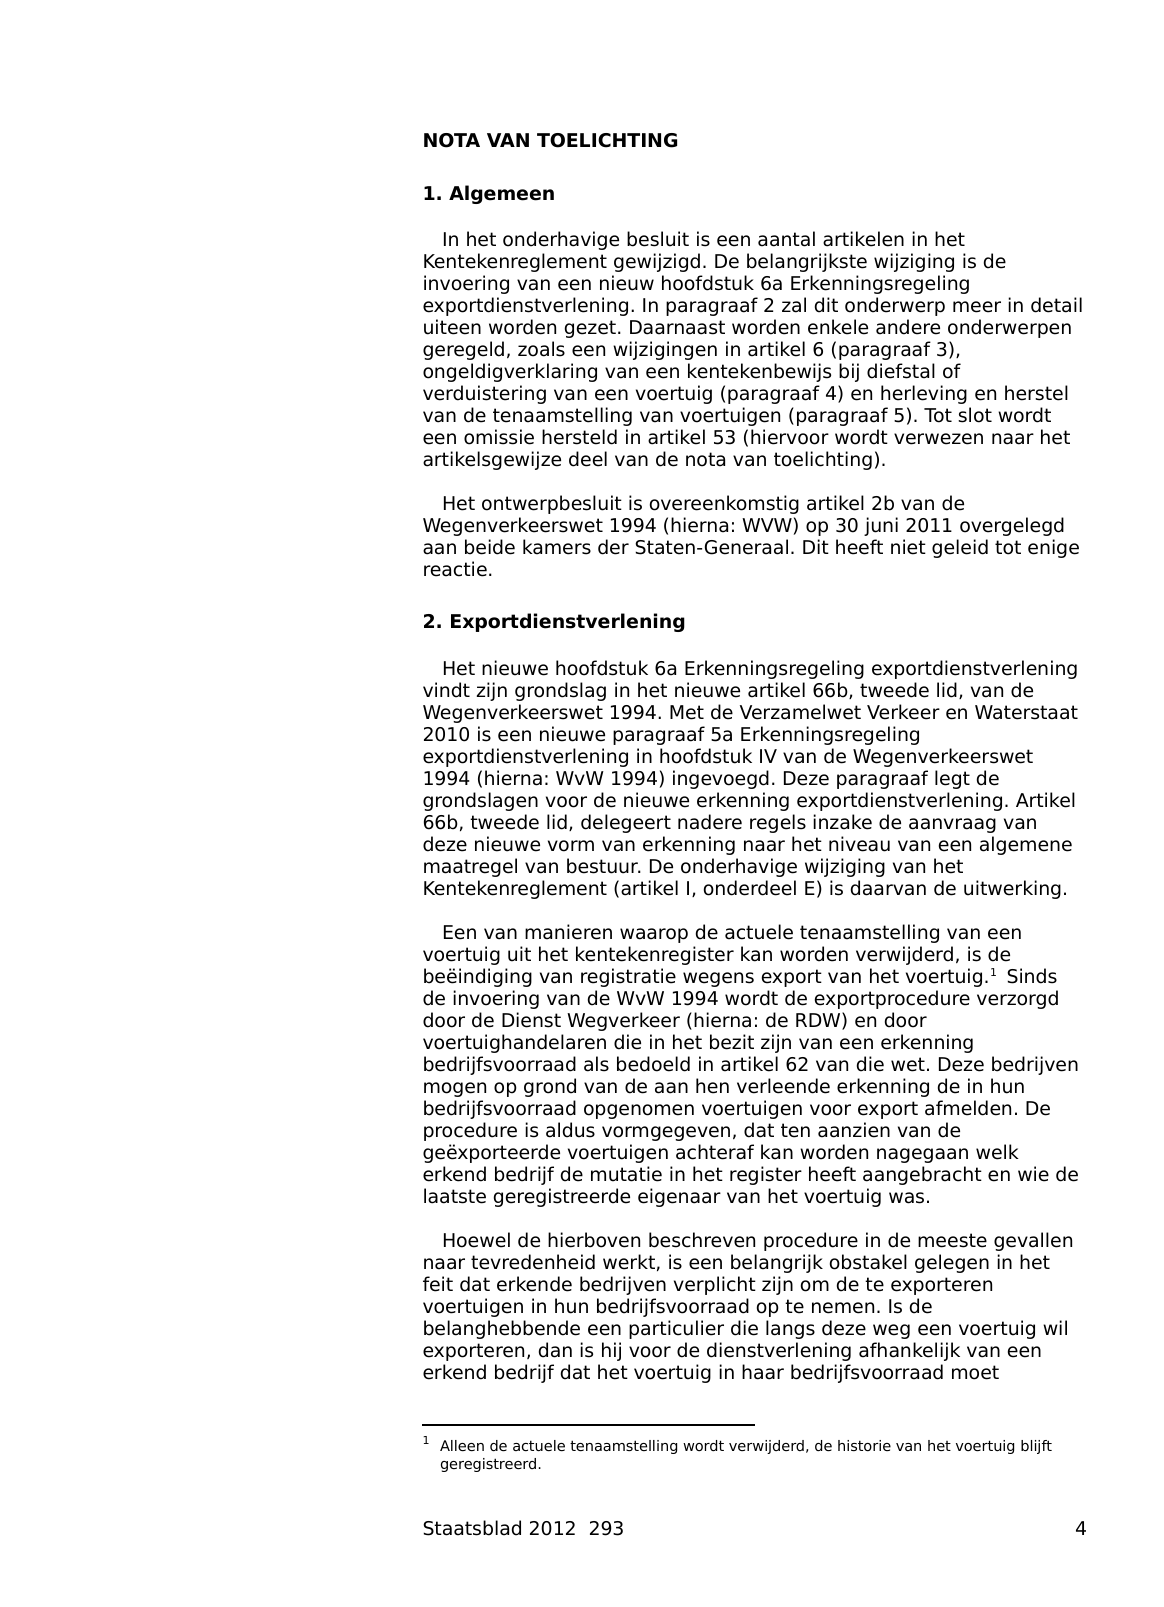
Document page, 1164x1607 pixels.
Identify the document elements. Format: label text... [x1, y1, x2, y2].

text Het ontwerpbesluit is overeenkomstig artikel 2b van de Wegenverkeerswet 1994 (hierna: WVW) op 30 juni 2011 overgelegd aan beide kamers der Staten-Generaal. Dit heeft niet geleid tot enige reactie. [422, 493, 1087, 581]
text Een van manieren waarop de actuele tenaamstelling van een voertuig uit het kentekenregister kan worden verwijderd, is de beëindiging van registratie wegens export van het voertuig. Sinds de invoering van de WvW 1994 wordt de exportprocedure verzorgd door de Dienst Wegverkeer (hierna: de RDW) en door voertuighandelaren die in het bezit zijn van een erkenning bedrijfsvoorraad als bedoeld in artikel 62 van die wet. Deze bedrijven mogen op grond van de aan hen verleende erkenning de in hun bedrijfsvoorraad opgenomen voertuigen voor export afmelden. De procedure is aldus vormgegeven, dat ten aanzien van de geëxporteerde voertuigen achteraf kan worden nagegaan welk erkend bedrijf de mutatie in het register heeft aangebracht en wie de laatste geregistreerde eigenaar van het voertuig was. [422, 922, 1087, 1208]
text In het onderhavige besluit is een aantal artikelen in het Kentekenreglement gewijzigd. De belangrijkste wijziging is de invoering van een nieuw hoofdstuk 6a Erkenningsregeling exportdienstverlening. In paragraaf 2 zal dit onderwerp meer in detail uiteen worden gezet. Daarnaast worden enkele andere onderwerpen geregeld, zoals een wijzigingen in artikel 6 (paragraaf 3), ongeldigverklaring van een kentekenbewijs bij diefstal of verduistering van een voertuig (paragraaf 4) en herleving en herstel van de tenaamstelling van voertuigen (paragraaf 5). Tot slot wordt een omissie hersteld in artikel 53 (hiervoor wordt verwezen naar het artikelsgewijze deel van de nota van toelichting). [422, 229, 1087, 471]
subtitle NOTA VAN TOELICHTING [422, 130, 1087, 152]
text Alleen de actuele tenaamstelling wordt verwijderd, de historie van het voertuig blijft geregistreerd. [422, 1434, 1087, 1473]
subtitle 1. Algemeen [422, 182, 1087, 204]
text Hoewel de hierboven beschreven procedure in de meeste gevallen naar tevredenheid werkt, is een belangrijk obstakel gelegen in het feit dat erkende bedrijven verplicht zijn om de te exporteren voertuigen in hun bedrijfsvoorraad op te nemen. Is de belanghebbende een particulier die langs deze weg een voertuig wil exporteren, dan is hij voor de dienstverlening afhankelijk van een erkend bedrijf dat het voertuig in haar bedrijfsvoorraad moet [422, 1230, 1087, 1384]
text Het nieuwe hoofdstuk 6a Erkenningsregeling exportdienstverlening vindt zijn grondslag in het nieuwe artikel 66b, tweede lid, van de Wegenverkeerswet 1994. Met de Verzamelwet Verkeer en Waterstaat 2010 is een nieuwe paragraaf 5a Erkenningsregeling exportdienstverlening in hoofdstuk IV van de Wegenverkeerswet 1994 (hierna: WvW 1994) ingevoegd. Deze paragraaf legt de grondslagen voor de nieuwe erkenning exportdienstverlening. Artikel 66b, tweede lid, delegeert nadere regels inzake de aanvraag van deze nieuwe vorm van erkenning naar het niveau van een algemene maatregel van bestuur. De onderhavige wijziging van het Kentekenreglement (artikel I, onderdeel E) is daarvan de uitwerking. [422, 658, 1087, 900]
subtitle 2. Exportdienstverlening [422, 611, 1087, 633]
